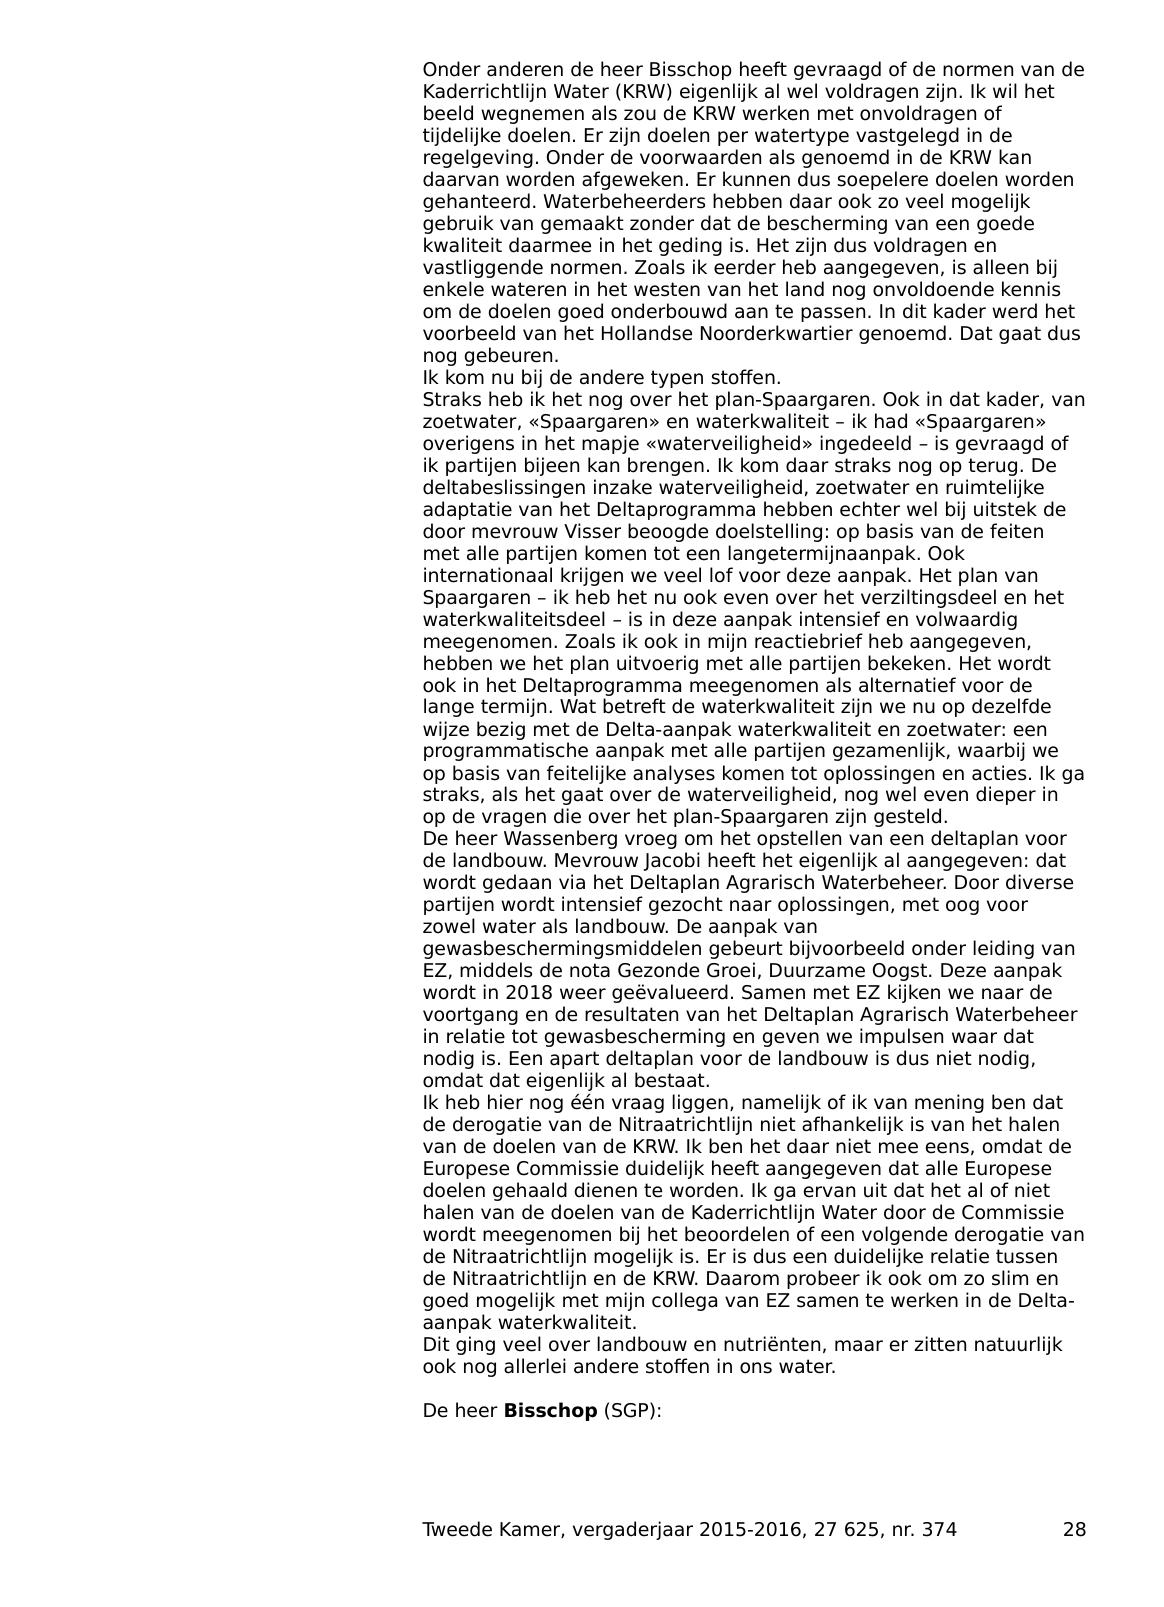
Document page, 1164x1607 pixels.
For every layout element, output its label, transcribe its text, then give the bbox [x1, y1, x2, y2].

text Ik kom nu bij de andere typen stoffen. [422, 367, 1087, 389]
text Onder anderen de heer Bisschop heeft gevraagd of de normen van de Kaderrichtlijn Water (KRW) eigenlijk al wel voldragen zijn. Ik wil het beeld wegnemen als zou de KRW werken met onvoldragen of tijdelijke doelen. Er zijn doelen per watertype vastgelegd in de regelgeving. Onder de voorwaarden als genoemd in de KRW kan daarvan worden afgeweken. Er kunnen dus soepelere doelen worden gehanteerd. Waterbeheerders hebben daar ook zo veel mogelijk gebruik van gemaakt zonder dat de bescherming van een goede kwaliteit daarmee in het geding is. Het zijn dus voldragen en vastliggende normen. Zoals ik eerder heb aangegeven, is alleen bij enkele wateren in het westen van het land nog onvoldoende kennis om de doelen goed onderbouwd aan te passen. In dit kader werd het voorbeeld van het Hollandse Noorderkwartier genoemd. Dat gaat dus nog gebeuren. [422, 59, 1087, 367]
text De heer Wassenberg vroeg om het opstellen van een deltaplan voor de landbouw. Mevrouw Jacobi heeft het eigenlijk al aangegeven: dat wordt gedaan via het Deltaplan Agrarisch Waterbeheer. Door diverse partijen wordt intensief gezocht naar oplossingen, met oog voor zowel water als landbouw. De aanpak van gewasbeschermingsmiddelen gebeurt bijvoorbeeld onder leiding van EZ, middels de nota Gezonde Groei, Duurzame Oogst. Deze aanpak wordt in 2018 weer geëvalueerd. Samen met EZ kijken we naar de voortgang en de resultaten van het Deltaplan Agrarisch Waterbeheer in relatie tot gewasbescherming en geven we impulsen waar dat nodig is. Een apart deltaplan voor de landbouw is dus niet nodig, omdat dat eigenlijk al bestaat. [422, 828, 1087, 1092]
text Dit ging veel over landbouw en nutriënten, maar er zitten natuurlijk ook nog allerlei andere stoffen in ons water. [422, 1334, 1087, 1378]
text Ik heb hier nog één vraag liggen, namelijk of ik van mening ben dat de derogatie van de Nitraatrichtlijn niet afhankelijk is van het halen van de doelen van de KRW. Ik ben het daar niet mee eens, omdat de Europese Commissie duidelijk heeft aangegeven dat alle Europese doelen gehaald dienen te worden. Ik ga ervan uit dat het al of niet halen van de doelen van de Kaderrichtlijn Water door de Commissie wordt meegenomen bij het beoordelen of een volgende derogatie van de Nitraatrichtlijn mogelijk is. Er is dus een duidelijke relatie tussen de Nitraatrichtlijn en de KRW. Daarom probeer ik ook om zo slim en goed mogelijk met mijn collega van EZ samen te werken in de Delta-aanpak waterkwaliteit. [422, 1092, 1087, 1334]
text Straks heb ik het nog over het plan-Spaargaren. Ook in dat kader, van zoetwater, «Spaargaren» en waterkwaliteit – ik had «Spaargaren» overigens in het mapje «waterveiligheid» ingedeeld – is gevraagd of ik partijen bijeen kan brengen. Ik kom daar straks nog op terug. De deltabeslissingen inzake waterveiligheid, zoetwater en ruimtelijke adaptatie van het Deltaprogramma hebben echter wel bij uitstek de door mevrouw Visser beoogde doelstelling: op basis van de feiten met alle partijen komen tot een langetermijnaanpak. Ook internationaal krijgen we veel lof voor deze aanpak. Het plan van Spaargaren – ik heb het nu ook even over het verziltingsdeel en het waterkwaliteitsdeel – is in deze aanpak intensief en volwaardig meegenomen. Zoals ik ook in mijn reactiebrief heb aangegeven, hebben we het plan uitvoerig met alle partijen bekeken. Het wordt ook in het Deltaprogramma meegenomen als alternatief voor de lange termijn. Wat betreft de waterkwaliteit zijn we nu op dezelfde wijze bezig met de Delta-aanpak waterkwaliteit en zoetwater: een programmatische aanpak met alle partijen gezamenlijk, waarbij we op basis van feitelijke analyses komen tot oplossingen en acties. Ik ga straks, als het gaat over de waterveiligheid, nog wel even dieper in op de vragen die over het plan-Spaargaren zijn gesteld. [422, 389, 1087, 828]
text De heer Bisschop (SGP): [422, 1400, 1087, 1422]
